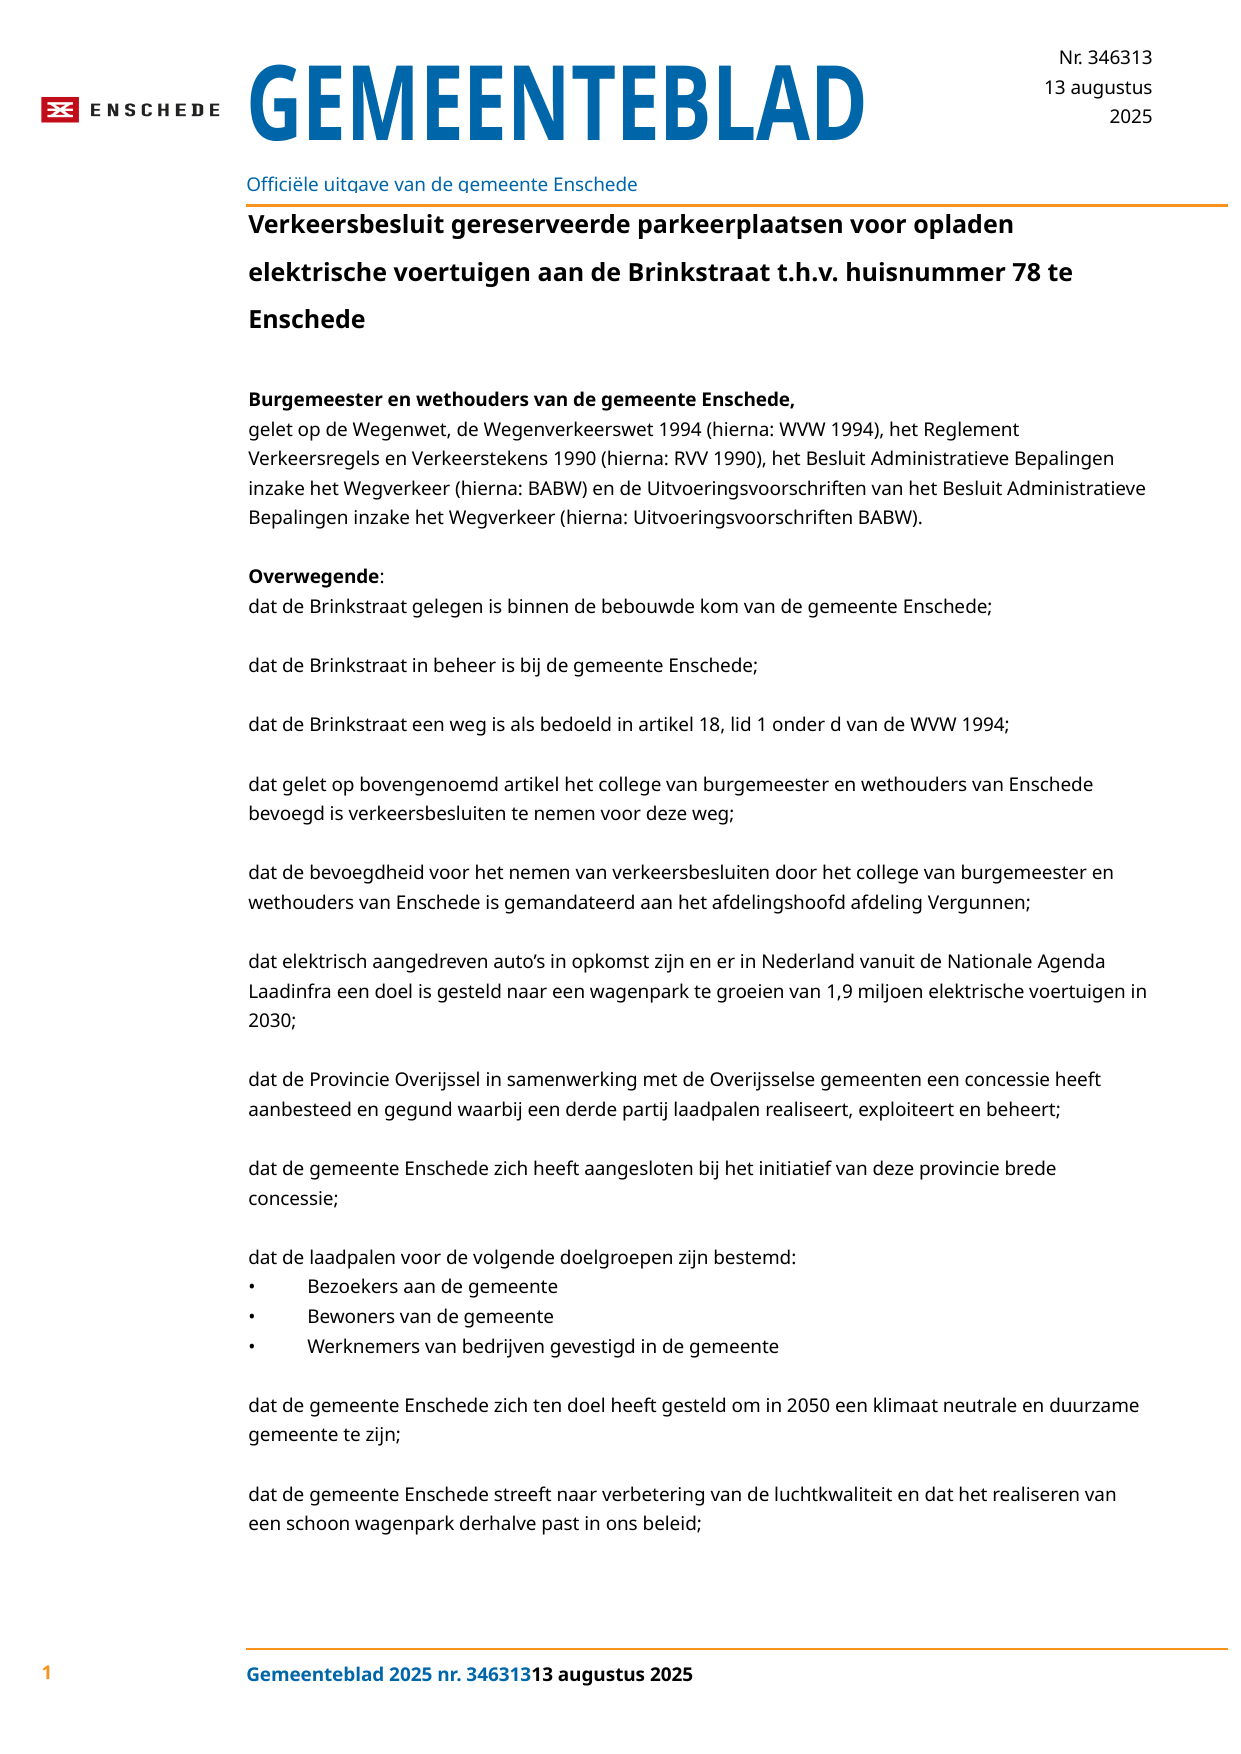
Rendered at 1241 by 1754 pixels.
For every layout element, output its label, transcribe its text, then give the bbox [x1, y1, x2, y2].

text dat gelet op bovengenoemd artikel het college van burgemeester en wethouders van Enschede bevoegd is verkeersbesluiten te nemen voor deze weg; [248, 771, 1152, 826]
list Werknemers van bedrijven gevestigd in de gemeente [248, 1333, 1152, 1359]
text dat de Brinkstraat gelegen is binnen de bebouwde kom van de gemeente Enschede; [248, 593, 1152, 619]
picture [41, 47, 231, 172]
text dat de gemeente Enschede zich heeft aangesloten bij het initiatief van deze provincie brede concessie; [248, 1155, 1152, 1211]
text Burgemeester en wethouders van de gemeente Enschede, [248, 386, 1152, 412]
text dat elektrisch aangedreven auto’s in opkomst zijn en er in Nederland vanuit de Nationale Agenda Laadinfra een doel is gesteld naar een wagenpark te groeien van 1,9 miljoen elektrische voertuigen in 2030; [248, 948, 1152, 1033]
list Bewoners van de gemeente [248, 1303, 1152, 1329]
list Bezoekers aan de gemeente [248, 1274, 1152, 1299]
text dat de Brinkstraat een weg is als bedoeld in artikel 18, lid 1 onder d van de WVW 1994; [248, 712, 1152, 737]
text dat de gemeente Enschede zich ten doel heeft gesteld om in 2050 een klimaat neutrale en duurzame gemeente te zijn; [248, 1392, 1152, 1447]
text dat de laadpalen voor de volgende doelgroepen zijn bestemd: [248, 1244, 1152, 1270]
text dat de Brinkstraat in beheer is bij de gemeente Enschede; [248, 652, 1152, 678]
text Overwegende: [248, 564, 1152, 589]
text dat de bevoegdheid voor het nemen van verkeersbesluiten door het college van burgemeester en wethouders van Enschede is gemandateerd aan het afdelingshoofd afdeling Vergunnen; [248, 859, 1152, 915]
text dat de gemeente Enschede streeft naar verbetering van de luchtkwaliteit en dat het realiseren van een schoon wagenpark derhalve past in ons beleid; [248, 1481, 1152, 1536]
text dat de Provincie Overijssel in samenwerking met de Overijsselse gemeenten een concessie heeft aanbesteed en gegund waarbij een derde partij laadpalen realiseert, exploiteert en beheert; [248, 1067, 1152, 1122]
text gelet op de Wegenwet, de Wegenverkeerswet 1994 (hierna: WVW 1994), het Reglement Verkeersregels en Verkeerstekens 1990 (hierna: RVV 1990), het Besluit Administratieve Bepalingen inzake het Wegverkeer (hierna: BABW) en de Uitvoeringsvoorschriften van het Besluit Administratieve Bepalingen inzake het Wegverkeer (hierna: Uitvoeringsvoorschriften BABW). [248, 416, 1152, 530]
text Verkeersbesluit gereserveerde parkeerplaatsen voor opladen elektrische voertuigen aan de Brinkstraat t.h.v. huisnummer 78 te Enschede [248, 207, 1152, 336]
